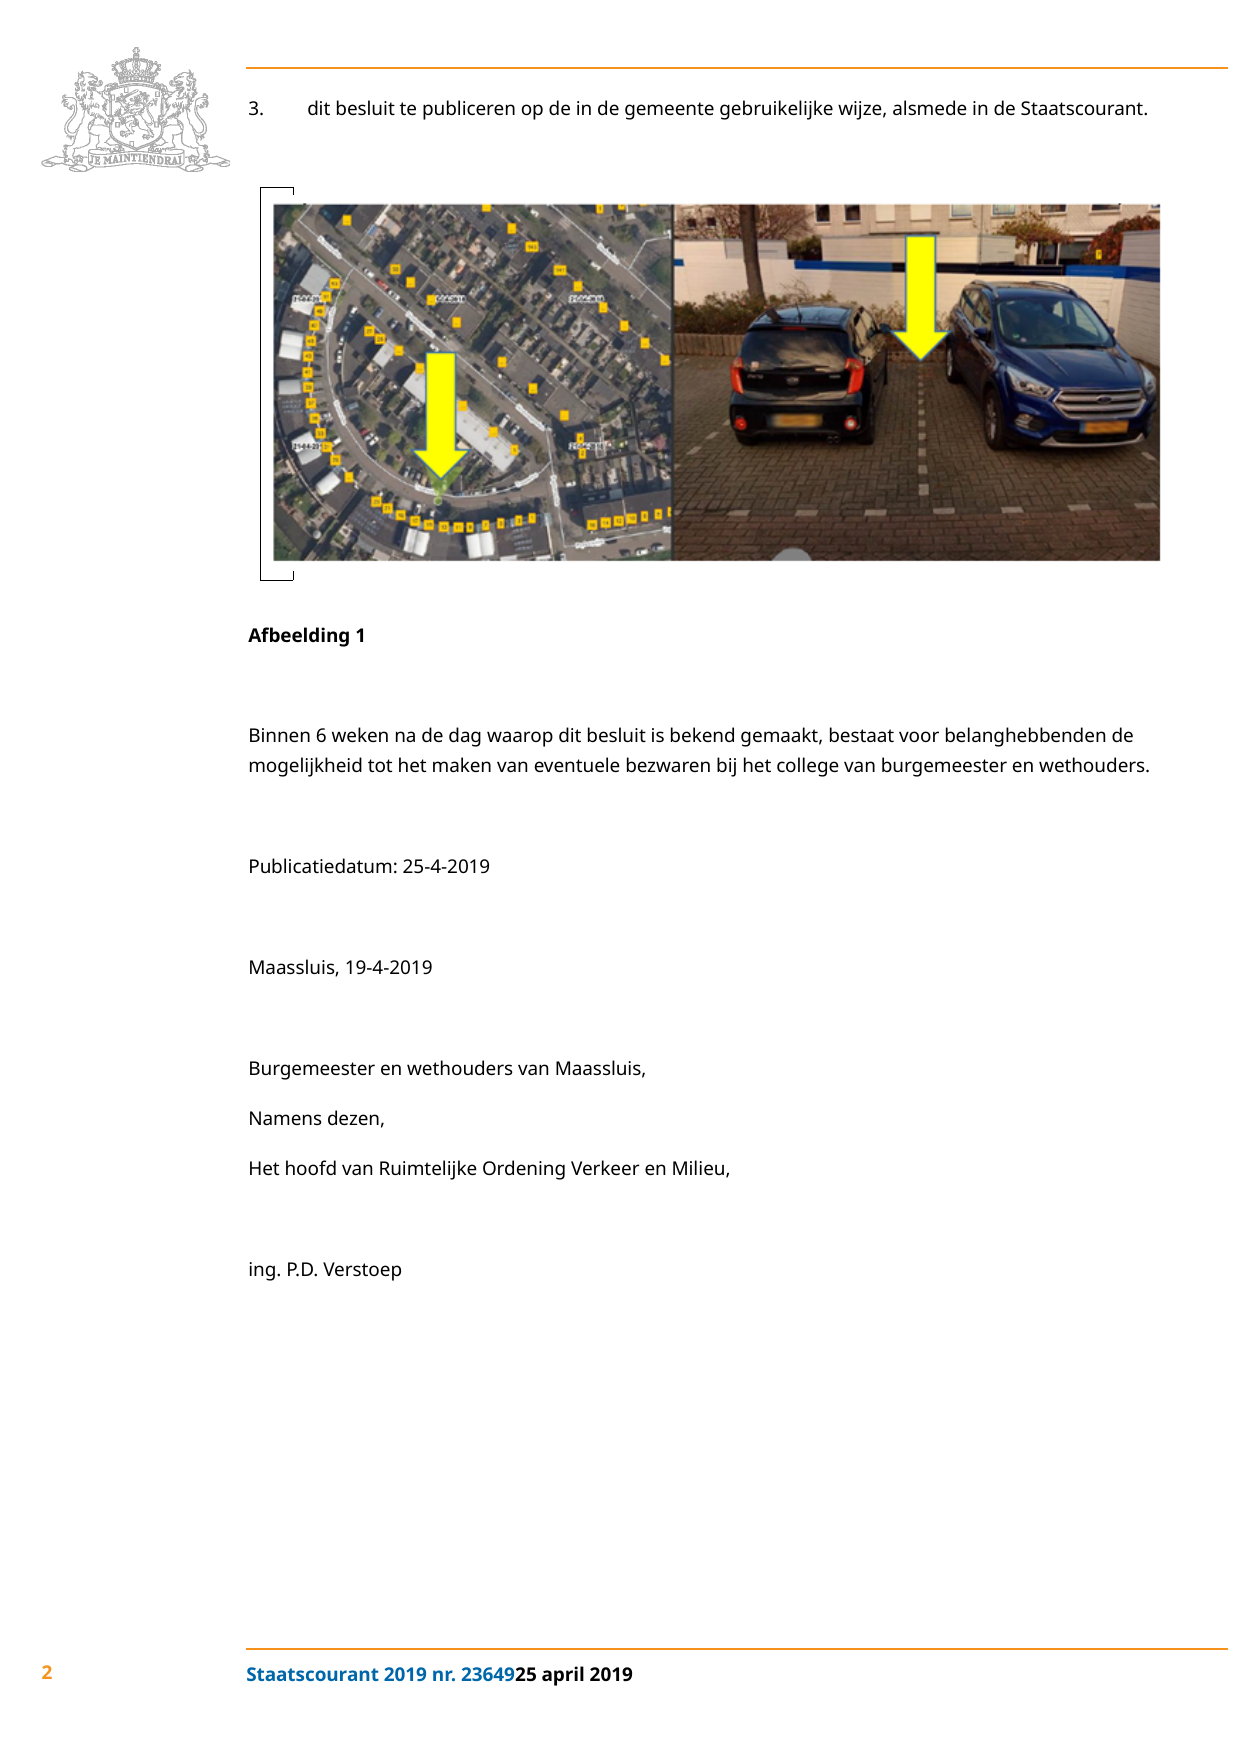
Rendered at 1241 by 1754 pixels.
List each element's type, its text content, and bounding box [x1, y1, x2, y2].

text Afbeelding 1 [248, 622, 1152, 648]
text Namens dezen, [248, 1105, 1152, 1131]
text Het hoofd van Ruimtelijke Ordening Verkeer en Milieu, [248, 1156, 1152, 1181]
list dit besluit te publiceren op de in de gemeente gebruikelijke wijze, alsmede in de Staatscourant. [248, 95, 1152, 121]
picture [268, 195, 1173, 571]
text Maassluis, 19-4-2019 [248, 954, 1152, 980]
text ing. P.D. Verstoep [248, 1256, 1152, 1282]
text Binnen 6 weken na de dag waarop dit besluit is bekend gemaakt, bestaat voor belanghebbenden de mogelijkheid tot het maken van eventuele bezwaren bij het college van burgemeester en wethouders. [248, 723, 1152, 778]
text Burgemeester en wethouders van Maassluis, [248, 1055, 1152, 1081]
text Publicatiedatum: 25-4-2019 [248, 853, 1152, 879]
picture [41, 47, 231, 172]
